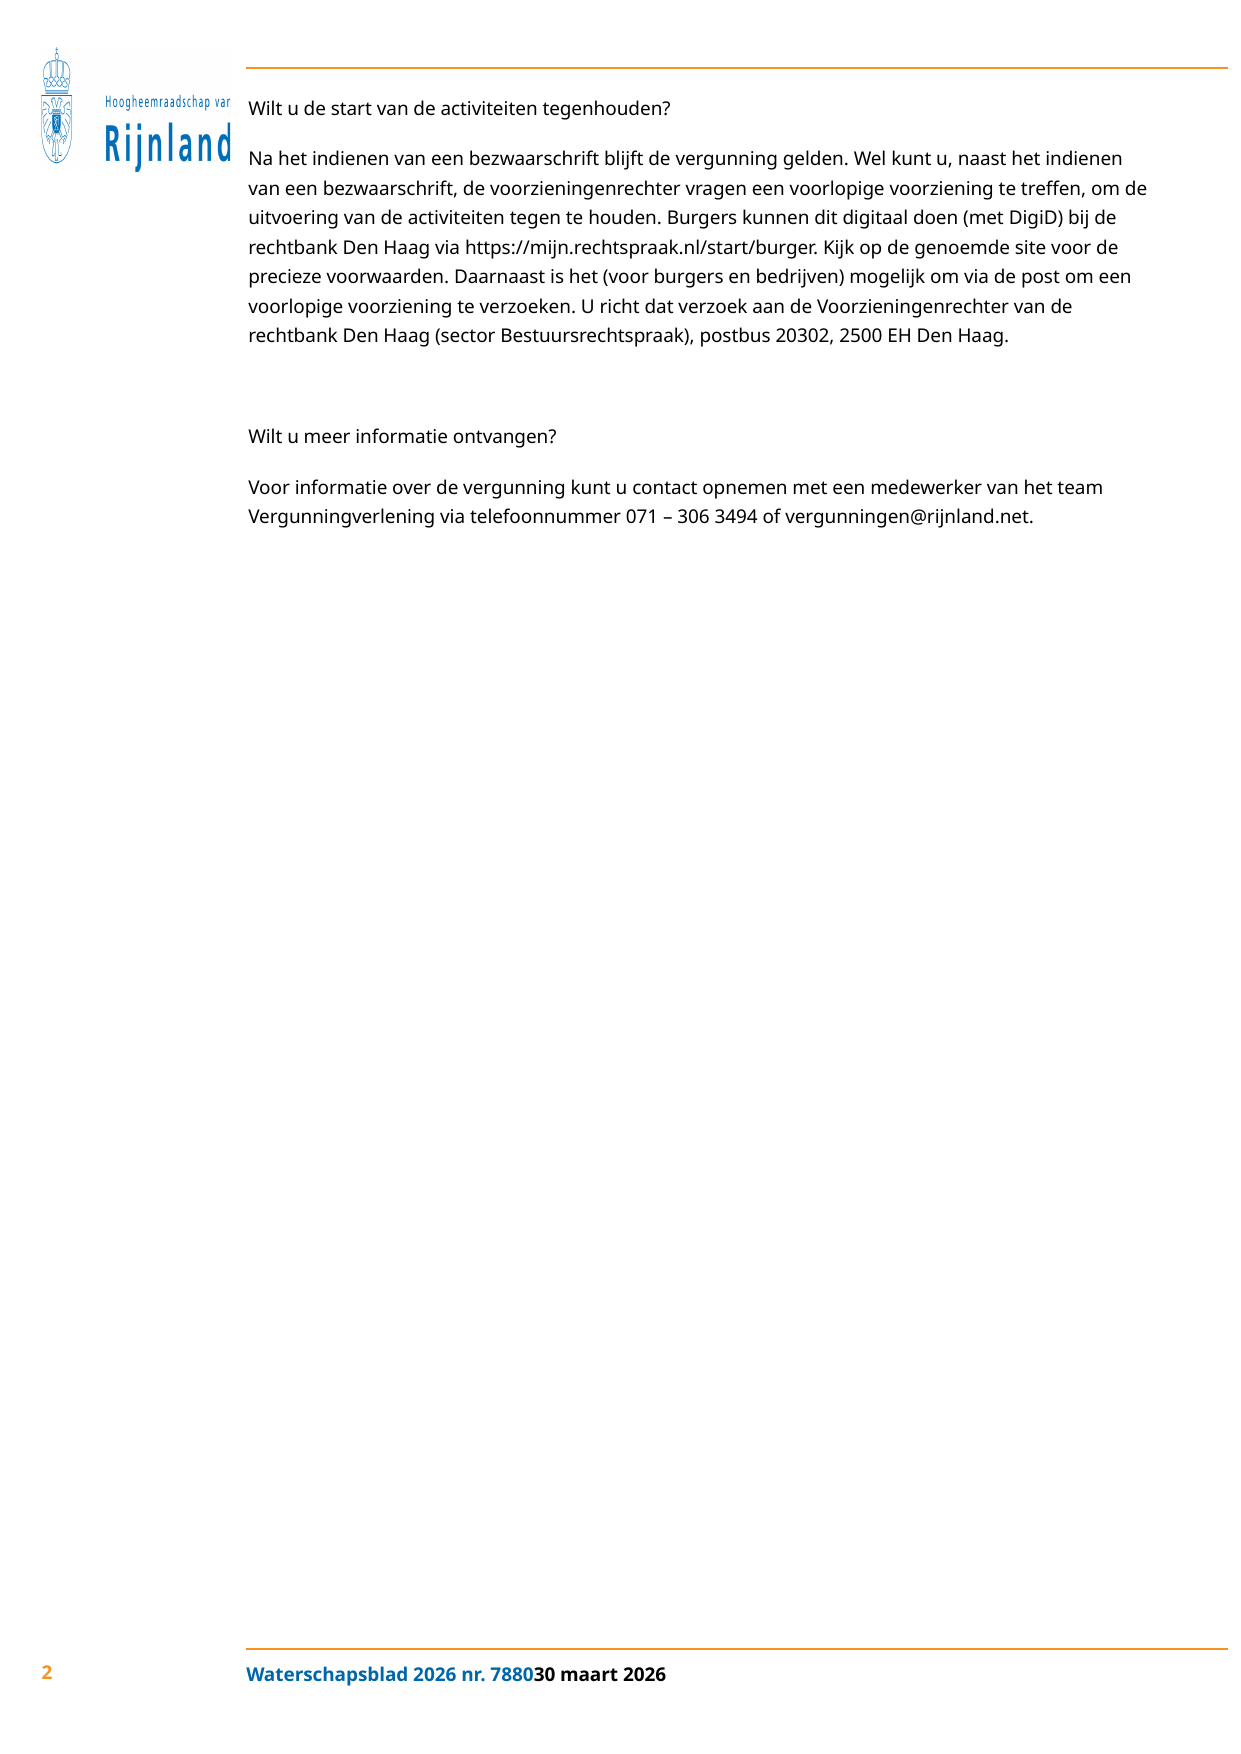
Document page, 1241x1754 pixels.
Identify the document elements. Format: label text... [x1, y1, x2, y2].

text Wilt u meer informatie ontvangen? [248, 423, 1152, 449]
text Wilt u de start van de activiteiten tegenhouden? [248, 95, 1152, 121]
text Na het indienen van een bezwaarschrift blijft de vergunning gelden. Wel kunt u, naast het indienen van een bezwaarschrift, de voorzieningenrechter vragen een voorlopige voorziening te treffen, om de uitvoering van de activiteiten tegen te houden. Burgers kunnen dit digitaal doen (met DigiD) bij de rechtbank Den Haag via https://mijn.rechtspraak.nl/start/burger. Kijk op de genoemde site voor de precieze voorwaarden. Daarnaast is het (voor burgers en bedrijven) mogelijk om via de post om een voorlopige voorziening te verzoeken. U richt dat verzoek aan de Voorzieningenrechter van de rechtbank Den Haag (sector Bestuursrechtspraak), postbus 20302, 2500 EH Den Haag. [248, 145, 1152, 348]
picture [41, 47, 231, 172]
text Voor informatie over de vergunning kunt u contact opnemen met een medewerker van het team Vergunningverlening via telefoonnummer 071 – 306 3494 of vergunningen@rijnland.net. [248, 474, 1152, 529]
